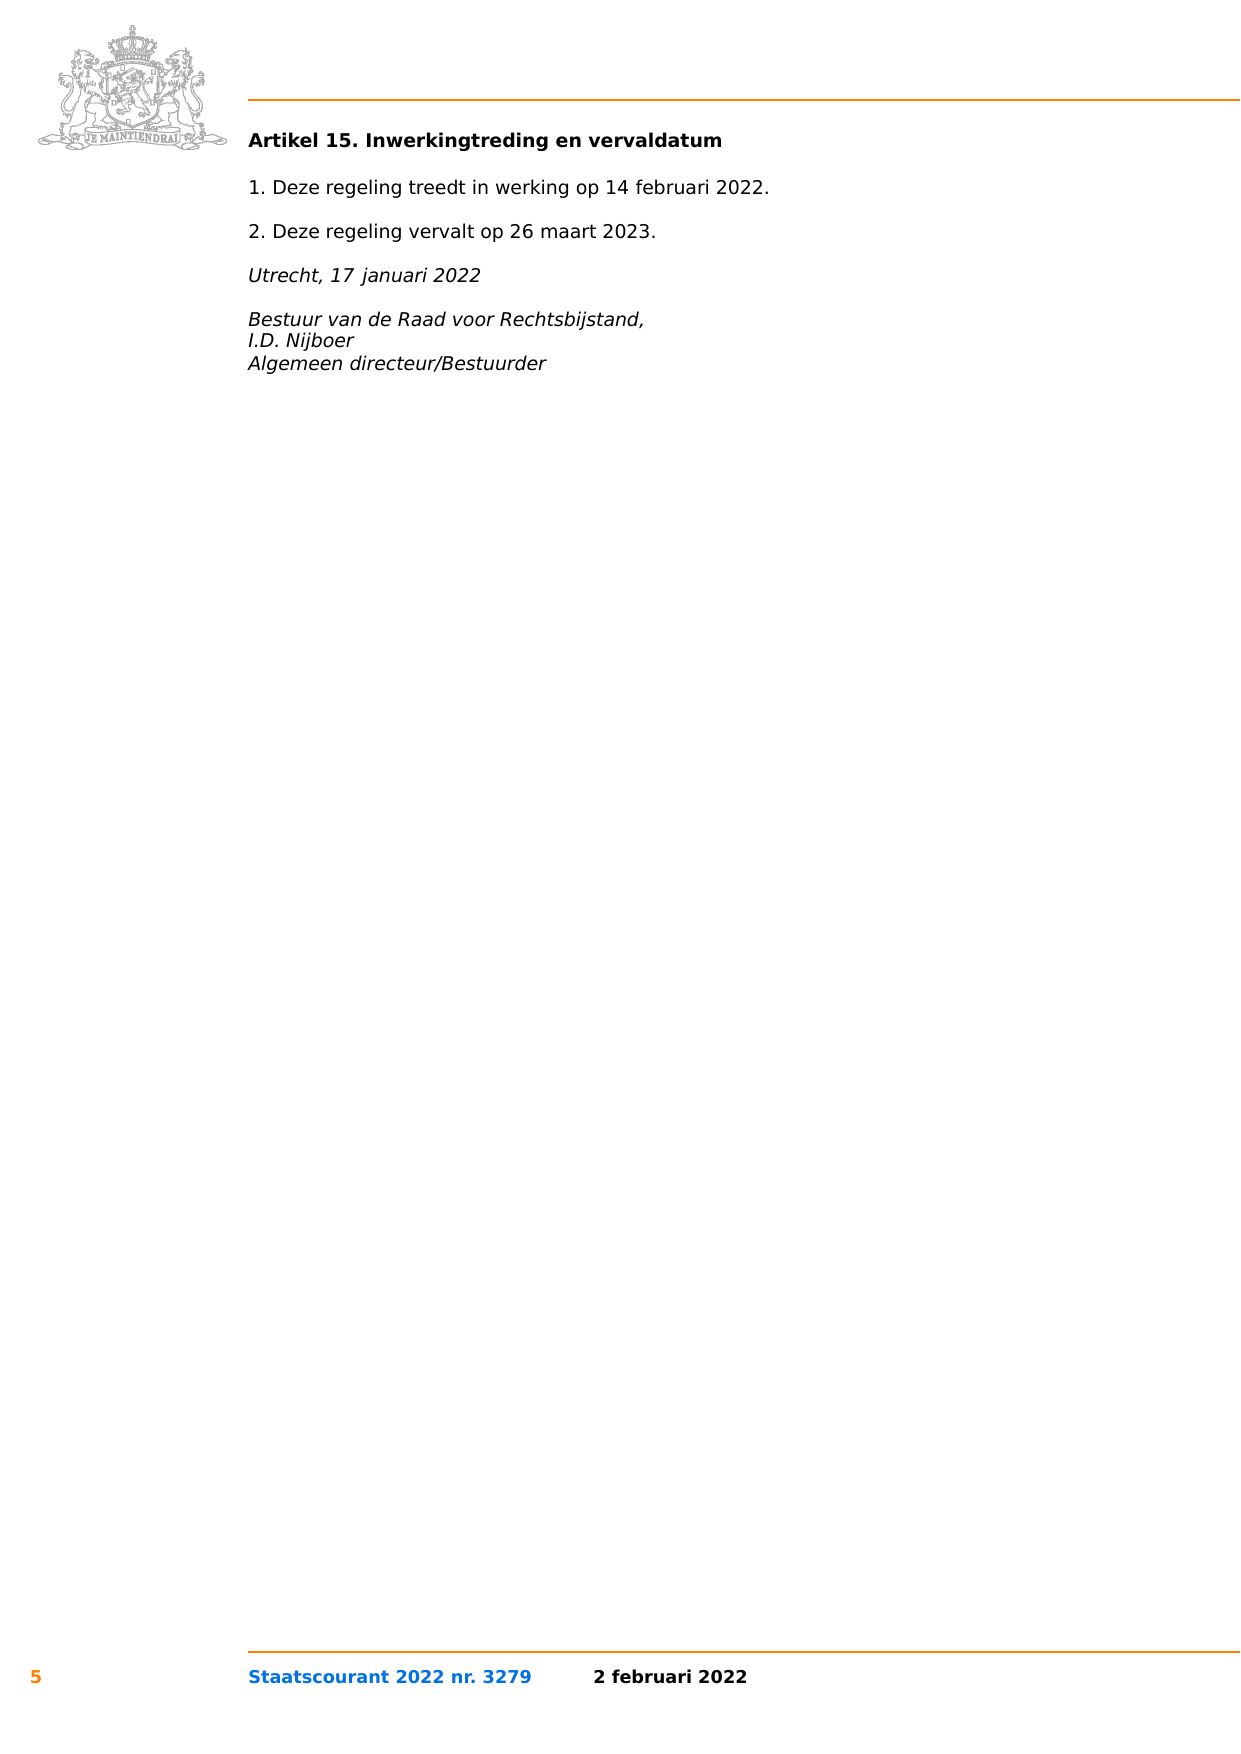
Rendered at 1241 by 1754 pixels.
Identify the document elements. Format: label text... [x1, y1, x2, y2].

text Bestuur van de Raad voor Rechtsbijstand, I.D. Nijboer Algemeen directeur/Bestuurder [248, 308, 1163, 374]
text 1. Deze regeling treedt in werking op 14 februari 2022. [248, 177, 1163, 199]
text Utrecht, 17 januari 2022 [248, 264, 1163, 287]
subtitle Artikel 15. Inwerkingtreding en vervaldatum [248, 130, 1163, 152]
text 2. Deze regeling vervalt op 26 maart 2023. [248, 221, 1163, 243]
picture [38, 25, 227, 150]
